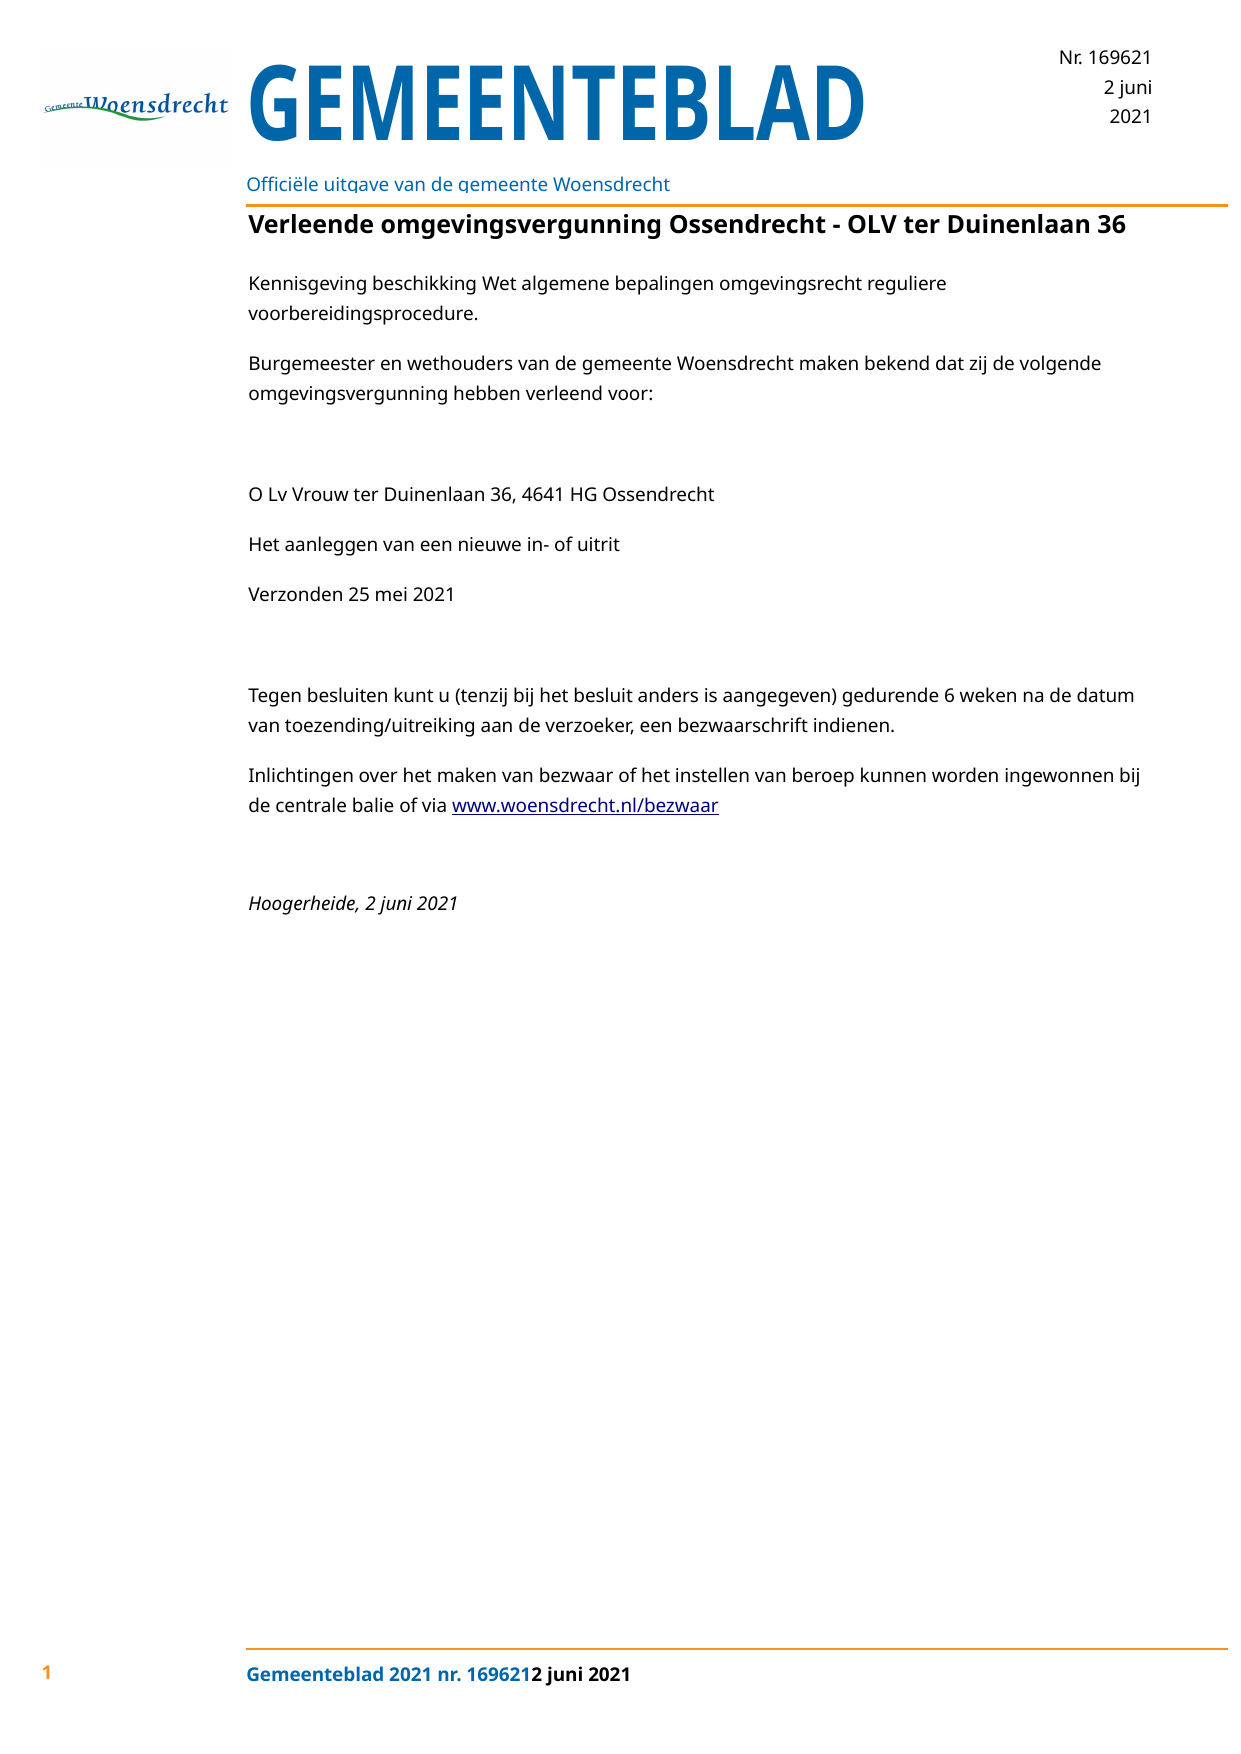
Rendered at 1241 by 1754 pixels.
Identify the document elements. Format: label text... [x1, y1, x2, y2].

text Inlichtingen over het maken van bezwaar of het instellen van beroep kunnen worden ingewonnen bij de centrale balie of via www.woensdrecht.nl/bezwaar [248, 762, 1152, 818]
text Tegen besluiten kunt u (tenzij bij het besluit anders is aangegeven) gedurende 6 weken na de datum van toezending/uitreiking aan de verzoeker, een bezwaarschrift indienen. [248, 682, 1152, 738]
text Het aanleggen van een nieuwe in- of uitrit [248, 531, 1152, 557]
text Kennisgeving beschikking Wet algemene bepalingen omgevingsrecht reguliere voorbereidingsprocedure. [248, 270, 1152, 326]
text O Lv Vrouw ter Duinenlaan 36, 4641 HG Ossendrecht [248, 481, 1152, 506]
text Burgemeester en wethouders van de gemeente Woensdrecht maken bekend dat zij de volgende omgevingsvergunning hebben verleend voor: [248, 350, 1152, 406]
text Verzonden 25 mei 2021 [248, 582, 1152, 607]
text Hoogerheide, 2 juni 2021 [248, 890, 1152, 916]
text Verleende omgevingsvergunning Ossendrecht - OLV ter Duinenlaan 36 [248, 207, 1152, 241]
picture [41, 47, 231, 172]
